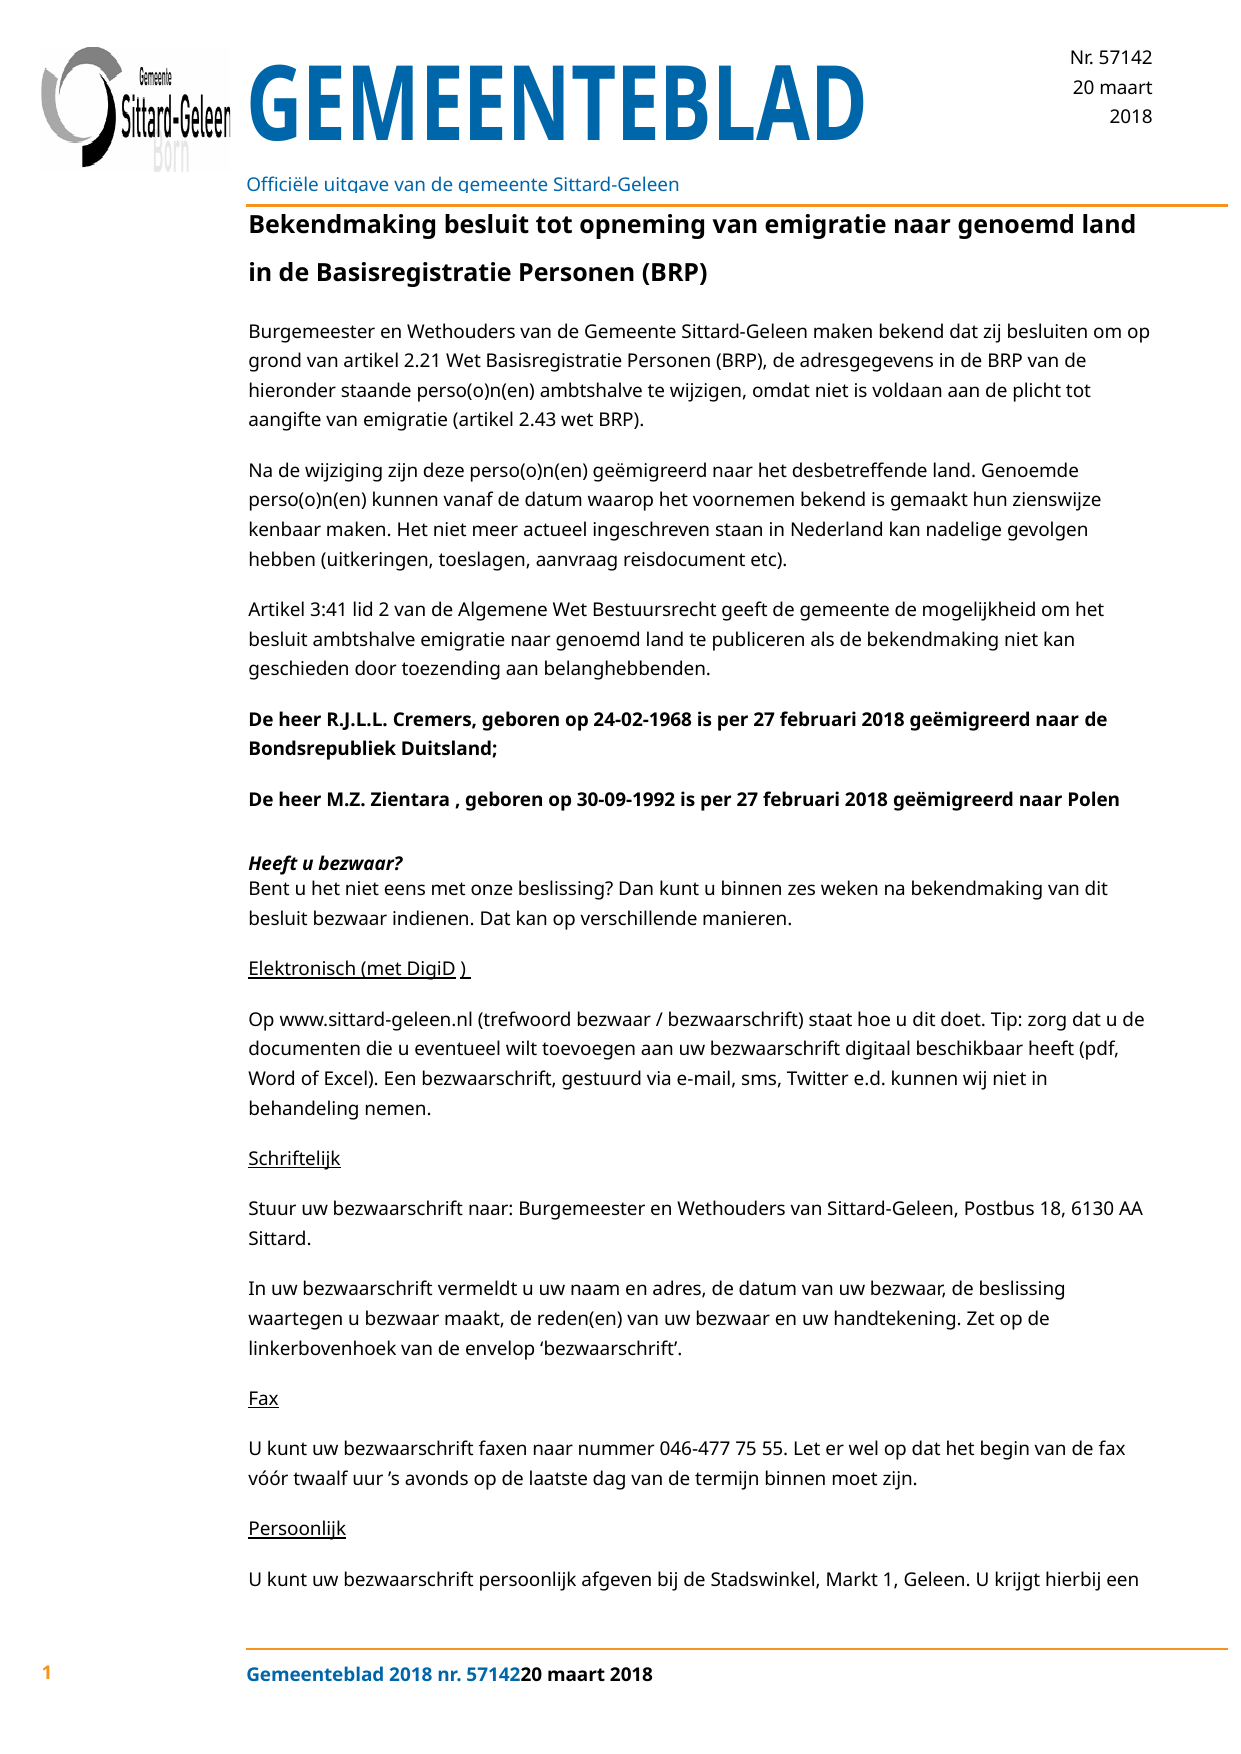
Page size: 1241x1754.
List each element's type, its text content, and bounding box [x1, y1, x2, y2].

text Op www.sittard-geleen.nl (trefwoord bezwaar / bezwaarschrift) staat hoe u dit doet. Tip: zorg dat u de documenten die u eventueel wilt toevoegen aan uw bezwaarschrift digitaal beschikbaar heeft (pdf, Word of Excel). Een bezwaarschrift, gestuurd via e-mail, sms, Twitter e.d. kunnen wij niet in behandeling nemen. [248, 1006, 1152, 1120]
text Stuur uw bezwaarschrift naar: Burgemeester en Wethouders van Sittard-Geleen, Postbus 18, 6130 AA Sittard. [248, 1196, 1152, 1251]
text In uw bezwaarschrift vermeldt u uw naam en adres, de datum van uw bezwaar, de beslissing waartegen u bezwaar maakt, de reden(en) van uw bezwaar en uw handtekening. Zet op de linkerbovenhoek van de envelop ‘bezwaarschrift’. [248, 1276, 1152, 1360]
text Bent u het niet eens met onze beslissing? Dan kunt u binnen zes weken na bekendmaking van dit besluit bezwaar indienen. Dat kan op verschillende manieren. [248, 876, 1152, 931]
text Persoonlijk [248, 1516, 1152, 1541]
text De heer M.Z. Zientara , geboren op 30-09-1992 is per 27 februari 2018 geëmigreerd naar Polen [248, 786, 1152, 812]
text Schriftelijk [248, 1145, 1152, 1171]
text U kunt uw bezwaarschrift faxen naar nummer 046-477 75 55. Let er wel op dat het begin van de fax vóór twaalf uur ’s avonds op de laatste dag van de termijn binnen moet zijn. [248, 1436, 1152, 1491]
text Na de wijziging zijn deze perso(o)n(en) geëmigreerd naar het desbetreffende land. Genoemde perso(o)n(en) kunnen vanaf de datum waarop het voornemen bekend is gemaakt hun zienswijze kenbaar maken. Het niet meer actueel ingeschreven staan in Nederland kan nadelige gevolgen hebben (uitkeringen, toeslagen, aanvraag reisdocument etc). [248, 457, 1152, 572]
text Bekendmaking besluit tot opneming van emigratie naar genoemd land in de Basisregistratie Personen (BRP) [248, 207, 1152, 288]
picture [41, 47, 231, 172]
text Heeft u bezwaar? [248, 850, 1152, 876]
text Elektronisch (met DigiD ) [248, 956, 1152, 981]
text De heer R.J.L.L. Cremers, geboren op 24-02-1968 is per 27 februari 2018 geëmigreerd naar de Bondsrepubliek Duitsland; [248, 706, 1152, 761]
text Burgemeester en Wethouders van de Gemeente Sittard-Geleen maken bekend dat zij besluiten om op grond van artikel 2.21 Wet Basisregistratie Personen (BRP), de adresgegevens in de BRP van de hieronder staande perso(o)n(en) ambtshalve te wijzigen, omdat niet is voldaan aan de plicht tot aangifte van emigratie (artikel 2.43 wet BRP). [248, 318, 1152, 432]
text Fax [248, 1385, 1152, 1411]
text Artikel 3:41 lid 2 van de Algemene Wet Bestuursrecht geeft de gemeente de mogelijkheid om het besluit ambtshalve emigratie naar genoemd land te publiceren als de bekendmaking niet kan geschieden door toezending aan belanghebbenden. [248, 596, 1152, 681]
text U kunt uw bezwaarschrift persoonlijk afgeven bij de Stadswinkel, Markt 1, Geleen. U krijgt hierbij een [248, 1566, 1152, 1592]
